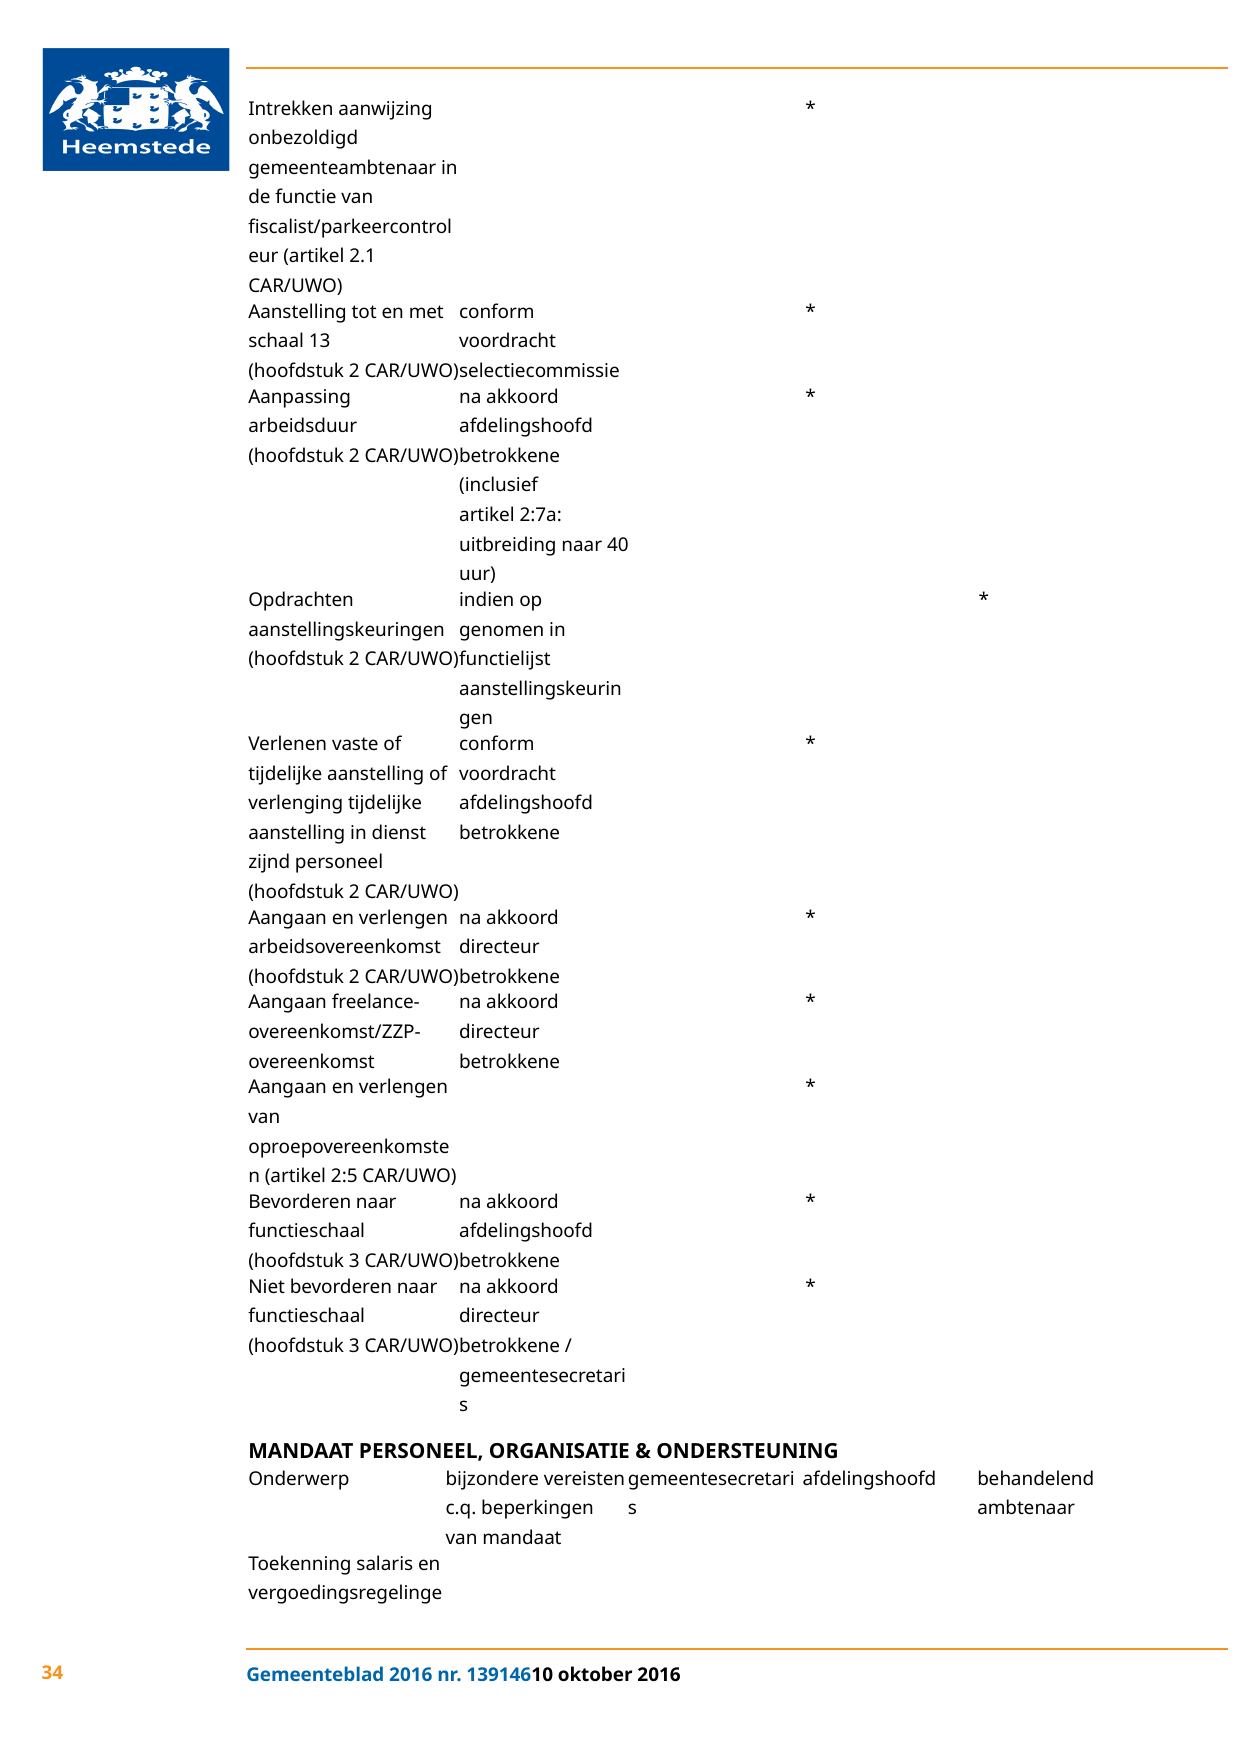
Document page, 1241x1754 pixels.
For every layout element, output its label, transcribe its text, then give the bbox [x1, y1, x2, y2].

table_header bijzondere vereisten c.q. beperkingen van mandaat [445, 1465, 628, 1550]
table_cell conform voordracht afdelingshoofd betrokkene [459, 730, 632, 904]
table_cell [978, 1074, 1152, 1188]
text MANDAAT PERSONEEL, ORGANISATIE & ONDERSTEUNING [248, 1436, 1152, 1465]
table_cell na akkoord afdelingshoofd betrokkene [459, 1188, 632, 1273]
table_cell * [805, 1188, 978, 1273]
table_cell Opdrachten aanstellingskeuringen (hoofdstuk 2 CAR/UWO) [248, 586, 459, 730]
table_cell [978, 383, 1152, 586]
table_cell * [805, 904, 978, 989]
table_cell [978, 989, 1152, 1074]
table_cell [632, 904, 805, 989]
table_header behandelend ambtenaar [977, 1465, 1152, 1550]
table_cell [628, 1550, 802, 1605]
table_cell * [805, 95, 978, 298]
table_header gemeentesecretaris [628, 1465, 802, 1550]
table_cell na akkoord directeur betrokkene [459, 904, 632, 989]
table_cell [978, 1273, 1152, 1417]
table_cell conform voordracht selectiecommissie [459, 298, 632, 383]
table_cell [632, 1273, 805, 1417]
table_cell * [805, 1074, 978, 1188]
table_cell [632, 730, 805, 904]
table_cell Aanstelling tot en met schaal 13 (hoofdstuk 2 CAR/UWO) [248, 298, 459, 383]
table_cell * [978, 586, 1152, 730]
picture [41, 47, 231, 172]
table_cell [632, 1188, 805, 1273]
table_cell * [805, 383, 978, 586]
table_cell Bevorderen naar functieschaal (hoofdstuk 3 CAR/UWO) [248, 1188, 459, 1273]
table_cell Toekenning salaris en vergoedingsregelinge [248, 1550, 445, 1605]
table_cell [632, 298, 805, 383]
table_header afdelingshoofd [802, 1465, 977, 1550]
table_cell [459, 1074, 632, 1188]
table_cell na akkoord directeur betrokkene / gemeentesecretaris [459, 1273, 632, 1417]
table_cell indien op genomen in functielijst aanstellingskeuringen [459, 586, 632, 730]
table_cell [978, 298, 1152, 383]
table_cell [978, 95, 1152, 298]
table_cell * [805, 730, 978, 904]
table_cell Niet bevorderen naar functieschaal (hoofdstuk 3 CAR/UWO) [248, 1273, 459, 1417]
table_cell * [805, 298, 978, 383]
table_cell [459, 95, 632, 298]
table_cell [632, 1074, 805, 1188]
table_cell Aanpassing arbeidsduur (hoofdstuk 2 CAR/UWO) [248, 383, 459, 586]
table_cell [805, 586, 978, 730]
table_cell na akkoord directeur betrokkene [459, 989, 632, 1074]
table_cell * [805, 1273, 978, 1417]
table_cell [632, 95, 805, 298]
table_cell [977, 1550, 1152, 1605]
table_cell Verlenen vaste of tijdelijke aanstelling of verlenging tijdelijke aanstelling in dienst zijnd personeel (hoofdstuk 2 CAR/UWO) [248, 730, 459, 904]
table_header Onderwerp [248, 1465, 445, 1550]
table_cell [632, 586, 805, 730]
table_cell Aangaan en verlengen van oproepovereenkomsten (artikel 2:5 CAR/UWO) [248, 1074, 459, 1188]
table_cell Aangaan en verlengen arbeidsovereenkomst (hoofdstuk 2 CAR/UWO) [248, 904, 459, 989]
table_cell [978, 1188, 1152, 1273]
table_cell [632, 989, 805, 1074]
table_cell Intrekken aanwijzing onbezoldigd gemeenteambtenaar in de functie van fiscalist/parkeercontroleur (artikel 2.1 CAR/UWO) [248, 95, 459, 298]
table_cell [632, 383, 805, 586]
table_cell na akkoord afdelingshoofd betrokkene (inclusief artikel 2:7a: uitbreiding naar 40 uur) [459, 383, 632, 586]
table_cell [802, 1550, 977, 1605]
table_cell Aangaan freelance-overeenkomst/ZZP-overeenkomst [248, 989, 459, 1074]
table_cell [978, 904, 1152, 989]
table_cell [978, 730, 1152, 904]
table_cell * [805, 989, 978, 1074]
